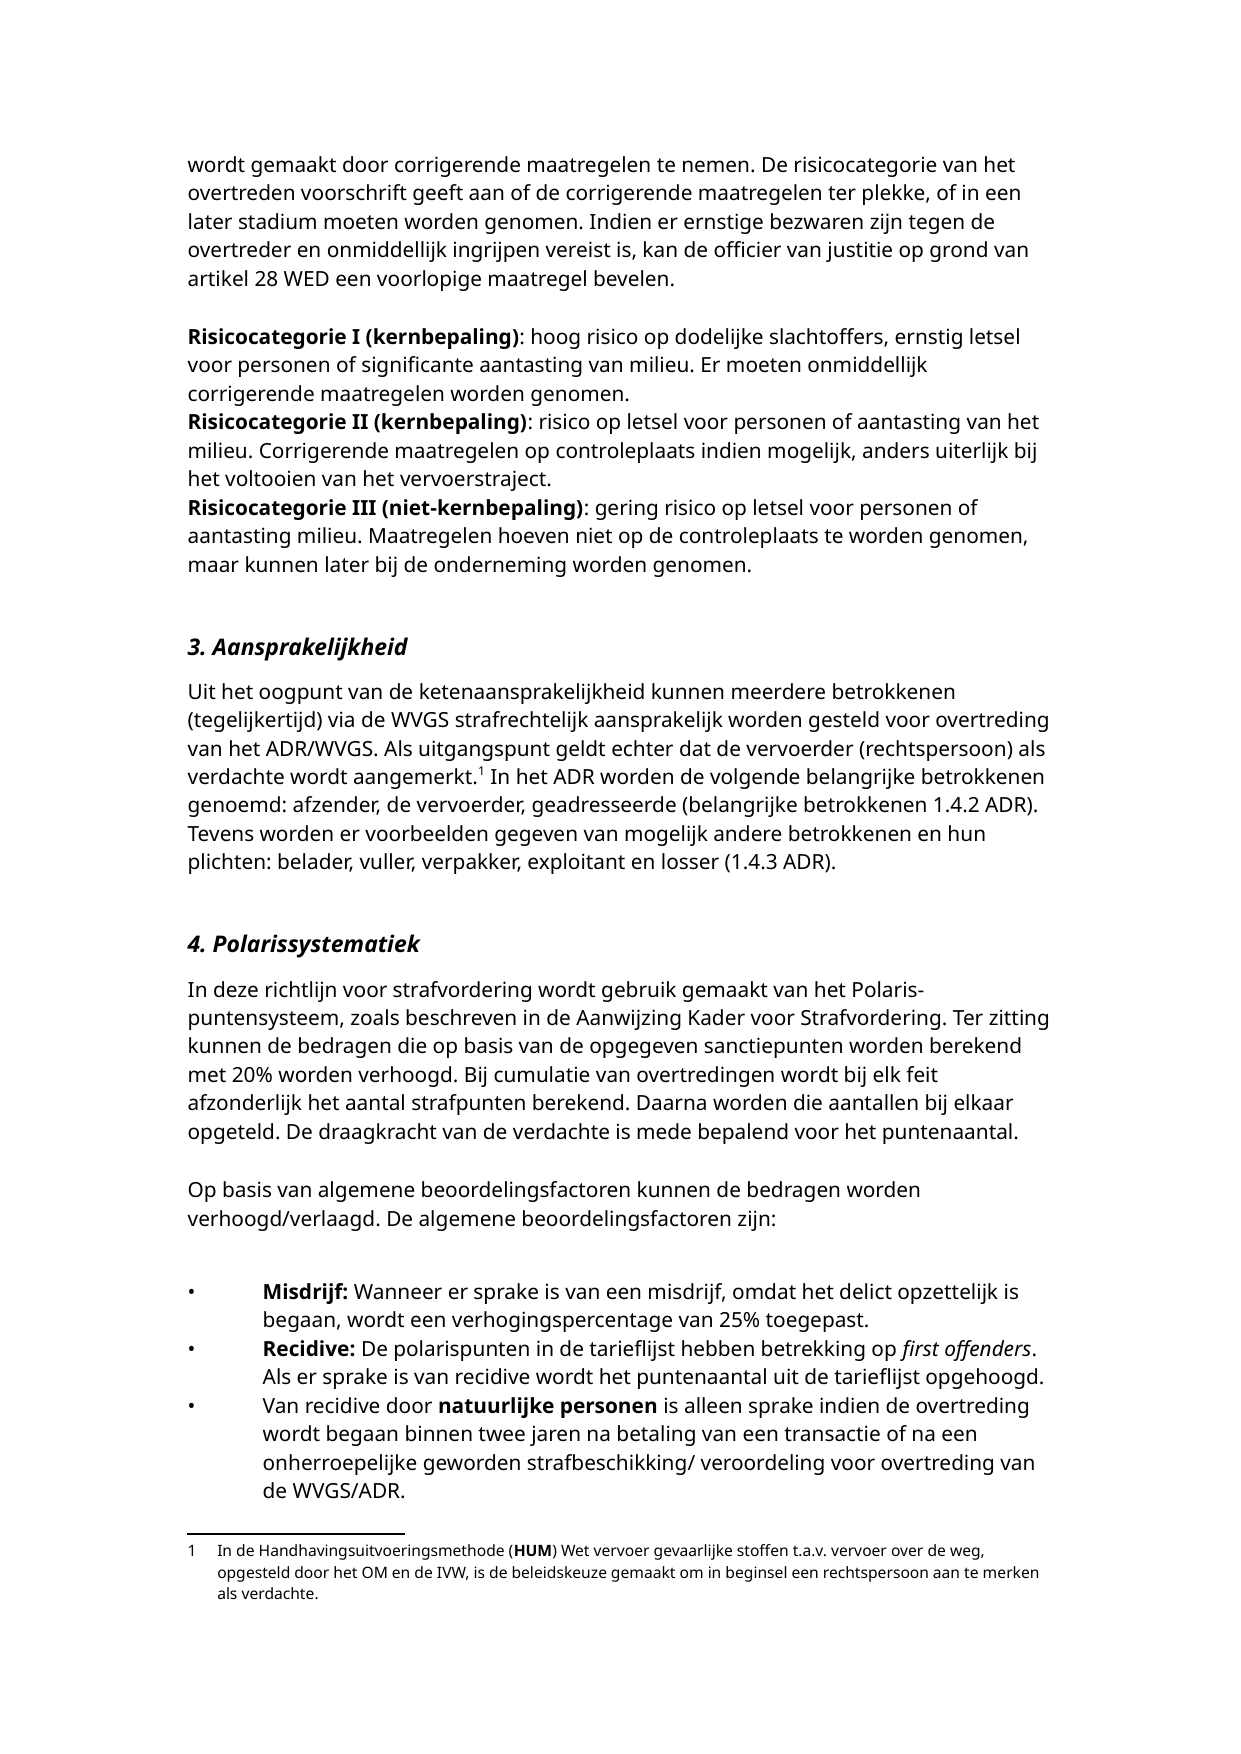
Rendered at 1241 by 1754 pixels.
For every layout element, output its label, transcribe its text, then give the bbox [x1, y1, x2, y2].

text In deze richtlijn voor strafvordering wordt gebruik gemaakt van het Polaris-puntensysteem, zoals beschreven in de Aanwijzing Kader voor Strafvordering. Ter zitting kunnen de bedragen die op basis van de opgegeven sanctiepunten worden berekend met 20% worden verhoogd. Bij cumulatie van overtredingen wordt bij elk feit afzonderlijk het aantal strafpunten berekend. Daarna worden die aantallen bij elkaar opgeteld. De draagkracht van de verdachte is mede bepalend voor het puntenaantal. [187, 975, 1053, 1145]
list Misdrijf: Wanneer er sprake is van een misdrijf, omdat het delict opzettelijk is begaan, wordt een verhogingspercentage van 25% toegepast. [187, 1277, 1053, 1334]
text wordt gemaakt door corrigerende maatregelen te nemen. De risicocategorie van het overtreden voorschrift geeft aan of de corrigerende maatregelen ter plekke, of in een later stadium moeten worden genomen. Indien er ernstige bezwaren zijn tegen de overtreder en onmiddellijk ingrijpen vereist is, kan de officier van justitie op grond van artikel 28 WED een voorlopige maatregel bevelen. [187, 150, 1053, 292]
text Op basis van algemene beoordelingsfactoren kunnen de bedragen worden verhoogd/verlaagd. De algemene beoordelingsfactoren zijn: [187, 1175, 1053, 1232]
text Risicocategorie II (kernbepaling): risico op letsel voor personen of aantasting van het milieu. Corrigerende maatregelen op controleplaats indien mogelijk, anders uiterlijk bij het voltooien van het vervoerstraject. [187, 407, 1053, 493]
subtitle 3. Aansprakelijkheid [187, 631, 1053, 662]
subtitle 4. Polarissystematiek [187, 928, 1053, 960]
text Risicocategorie III (niet-kernbepaling): gering risico op letsel voor personen of aantasting milieu. Maatregelen hoeven niet op de controleplaats te worden genomen, maar kunnen later bij de onderneming worden genomen. [187, 493, 1053, 578]
list Recidive: De polarispunten in de tarieflijst hebben betrekking op first offenders. Als er sprake is van recidive wordt het puntenaantal uit de tarieflijst opgehoogd. [187, 1334, 1053, 1391]
text Uit het oogpunt van de ketenaansprakelijkheid kunnen meerdere betrokkenen (tegelijkertijd) via de WVGS strafrechtelijk aansprakelijk worden gesteld voor overtreding van het ADR/WVGS. Als uitgangspunt geldt echter dat de vervoerder (rechtspersoon) als verdachte wordt aangemerkt. In het ADR worden de volgende belangrijke betrokkenen genoemd: afzender, de vervoerder, geadresseerde (belangrijke betrokkenen 1.4.2 ADR). Tevens worden er voorbeelden gegeven van mogelijk andere betrokkenen en hun plichten: belader, vuller, verpakker, exploitant en losser (1.4.3 ADR). [187, 677, 1053, 876]
text Risicocategorie I (kernbepaling): hoog risico op dodelijke slachtoffers, ernstig letsel voor personen of significante aantasting van milieu. Er moeten onmiddellijk corrigerende maatregelen worden genomen. [187, 322, 1053, 407]
text In de Handhavingsuitvoeringsmethode (HUM) Wet vervoer gevaarlijke stoffen t.a.v. vervoer over de weg, opgesteld door het OM en de IVW, is de beleidskeuze gemaakt om in beginsel een rechtspersoon aan te merken als verdachte. [187, 1518, 1053, 1604]
list Van recidive door natuurlijke personen is alleen sprake indien de overtreding wordt begaan binnen twee jaren na betaling van een transactie of na een onherroepelijke geworden strafbeschikking/ veroordeling voor overtreding van de WVGS/ADR. [187, 1391, 1053, 1505]
